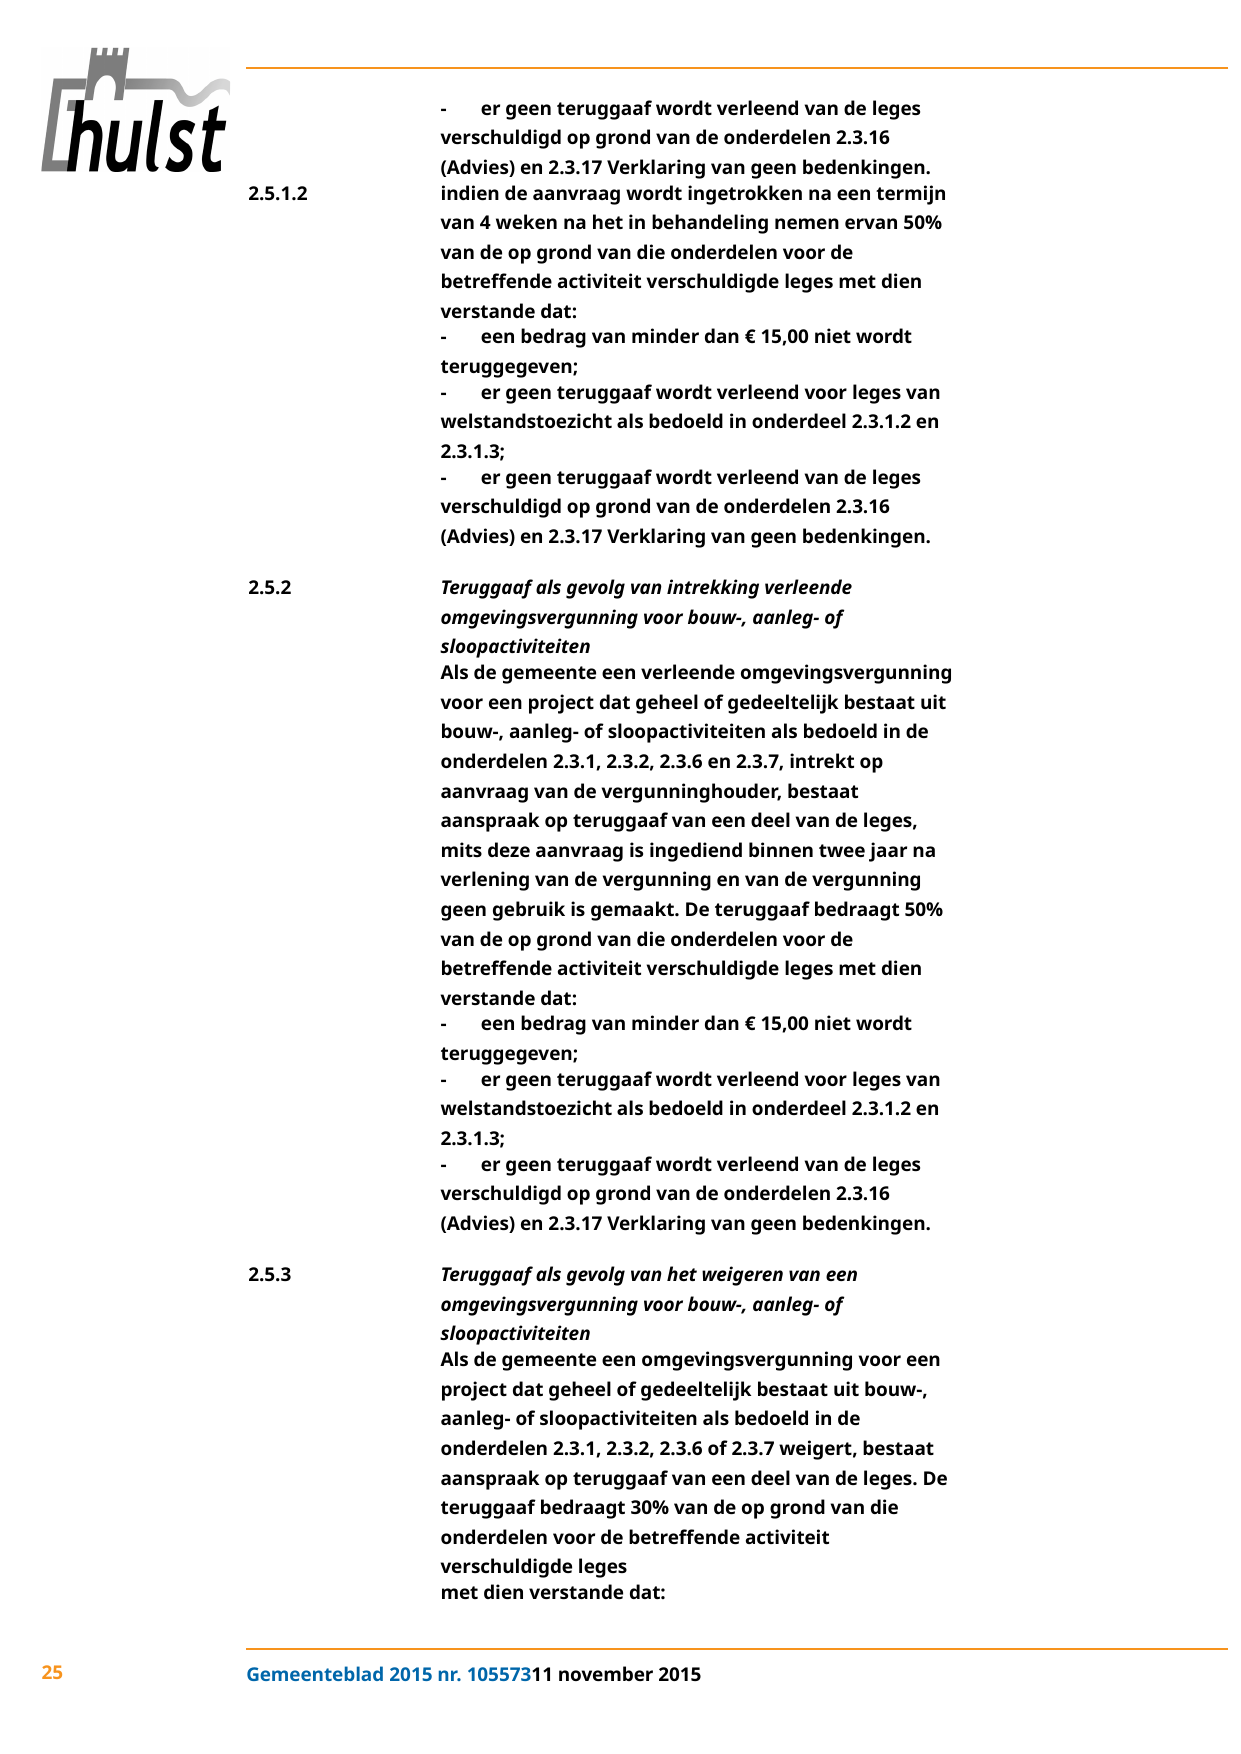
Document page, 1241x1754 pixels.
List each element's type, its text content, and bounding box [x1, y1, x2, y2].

table_cell [959, 1011, 1152, 1066]
table_cell [248, 660, 440, 1011]
picture [41, 47, 231, 172]
table_cell Als de gemeente een omgevingsvergunning voor een project dat geheel of gedeeltelijk bestaat uit bouw-, aanleg- of sloopactiviteiten als bedoeld in de onderdelen 2.3.1, 2.3.2, 2.3.6 of 2.3.7 weigert, bestaat aanspraak op teruggaaf van een deel van de leges. De teruggaaf bedraagt 30% van de op grond van die onderdelen voor de betreffende activiteit verschuldigde leges [440, 1346, 959, 1579]
table_cell - een bedrag van minder dan € 15,00 niet wordt teruggegeven; [440, 324, 959, 379]
table_cell - er geen teruggaaf wordt verleend van de leges verschuldigd op grond van de onderdelen 2.3.16 (Advies) en 2.3.17 Verklaring van geen bedenkingen. [440, 464, 959, 549]
table_cell [959, 1261, 1152, 1346]
table_cell Teruggaaf als gevolg van intrekking verleende omgevingsvergunning voor bouw-, aanleg- of sloopactiviteiten [440, 575, 959, 659]
table_cell [248, 1151, 440, 1236]
table_cell - er geen teruggaaf wordt verleend voor leges van welstandstoezicht als bedoeld in onderdeel 2.3.1.2 en 2.3.1.3; [440, 379, 959, 464]
table_cell [959, 575, 1152, 659]
table_cell [959, 1346, 1152, 1579]
table_cell - er geen teruggaaf wordt verleend van de leges verschuldigd op grond van de onderdelen 2.3.16 (Advies) en 2.3.17 Verklaring van geen bedenkingen. [440, 95, 959, 180]
table_cell [959, 1066, 1152, 1151]
table_cell [959, 1579, 1152, 1605]
table_cell [248, 1011, 440, 1066]
table_cell [959, 660, 1152, 1011]
table_cell [959, 464, 1152, 549]
table_cell [248, 95, 440, 180]
table_cell [248, 1236, 440, 1261]
table_cell - er geen teruggaaf wordt verleend voor leges van welstandstoezicht als bedoeld in onderdeel 2.3.1.2 en 2.3.1.3; [440, 1066, 959, 1151]
table_cell - er geen teruggaaf wordt verleend van de leges verschuldigd op grond van de onderdelen 2.3.16 (Advies) en 2.3.17 Verklaring van geen bedenkingen. [440, 1151, 959, 1236]
table_cell [248, 379, 440, 464]
table_cell [248, 549, 440, 574]
table_cell [959, 324, 1152, 379]
table_cell [248, 1066, 440, 1151]
table_cell [959, 95, 1152, 180]
table_cell [248, 1579, 440, 1605]
table_cell [440, 1236, 959, 1261]
table_cell [248, 324, 440, 379]
table_cell [959, 379, 1152, 464]
table_cell indien de aanvraag wordt ingetrokken na een termijn van 4 weken na het in behandeling nemen ervan 50% van de op grond van die onderdelen voor de betreffende activiteit verschuldigde leges met dien verstande dat: [440, 180, 959, 324]
table_cell met dien verstande dat: [440, 1579, 959, 1605]
table_cell 2.5.2 [248, 575, 440, 659]
table_cell 2.5.3 [248, 1261, 440, 1346]
table_cell [959, 1151, 1152, 1236]
table_cell [248, 464, 440, 549]
table_cell - een bedrag van minder dan € 15,00 niet wordt teruggegeven; [440, 1011, 959, 1066]
table_cell [440, 549, 959, 574]
table_cell [959, 180, 1152, 324]
table_cell [248, 1346, 440, 1579]
table_cell Teruggaaf als gevolg van het weigeren van een omgevingsvergunning voor bouw-, aanleg- of sloopactiviteiten [440, 1261, 959, 1346]
table_cell 2.5.1.2 [248, 180, 440, 324]
table_cell Als de gemeente een verleende omgevingsvergunning voor een project dat geheel of gedeeltelijk bestaat uit bouw-, aanleg- of sloopactiviteiten als bedoeld in de onderdelen 2.3.1, 2.3.2, 2.3.6 en 2.3.7, intrekt op aanvraag van de vergunninghouder, bestaat aanspraak op teruggaaf van een deel van de leges, mits deze aanvraag is ingediend binnen twee jaar na verlening van de vergunning en van de vergunning geen gebruik is gemaakt. De teruggaaf bedraagt 50% van de op grond van die onderdelen voor de betreffende activiteit verschuldigde leges met dien verstande dat: [440, 660, 959, 1011]
table_cell [959, 549, 1152, 574]
table_cell [959, 1236, 1152, 1261]
